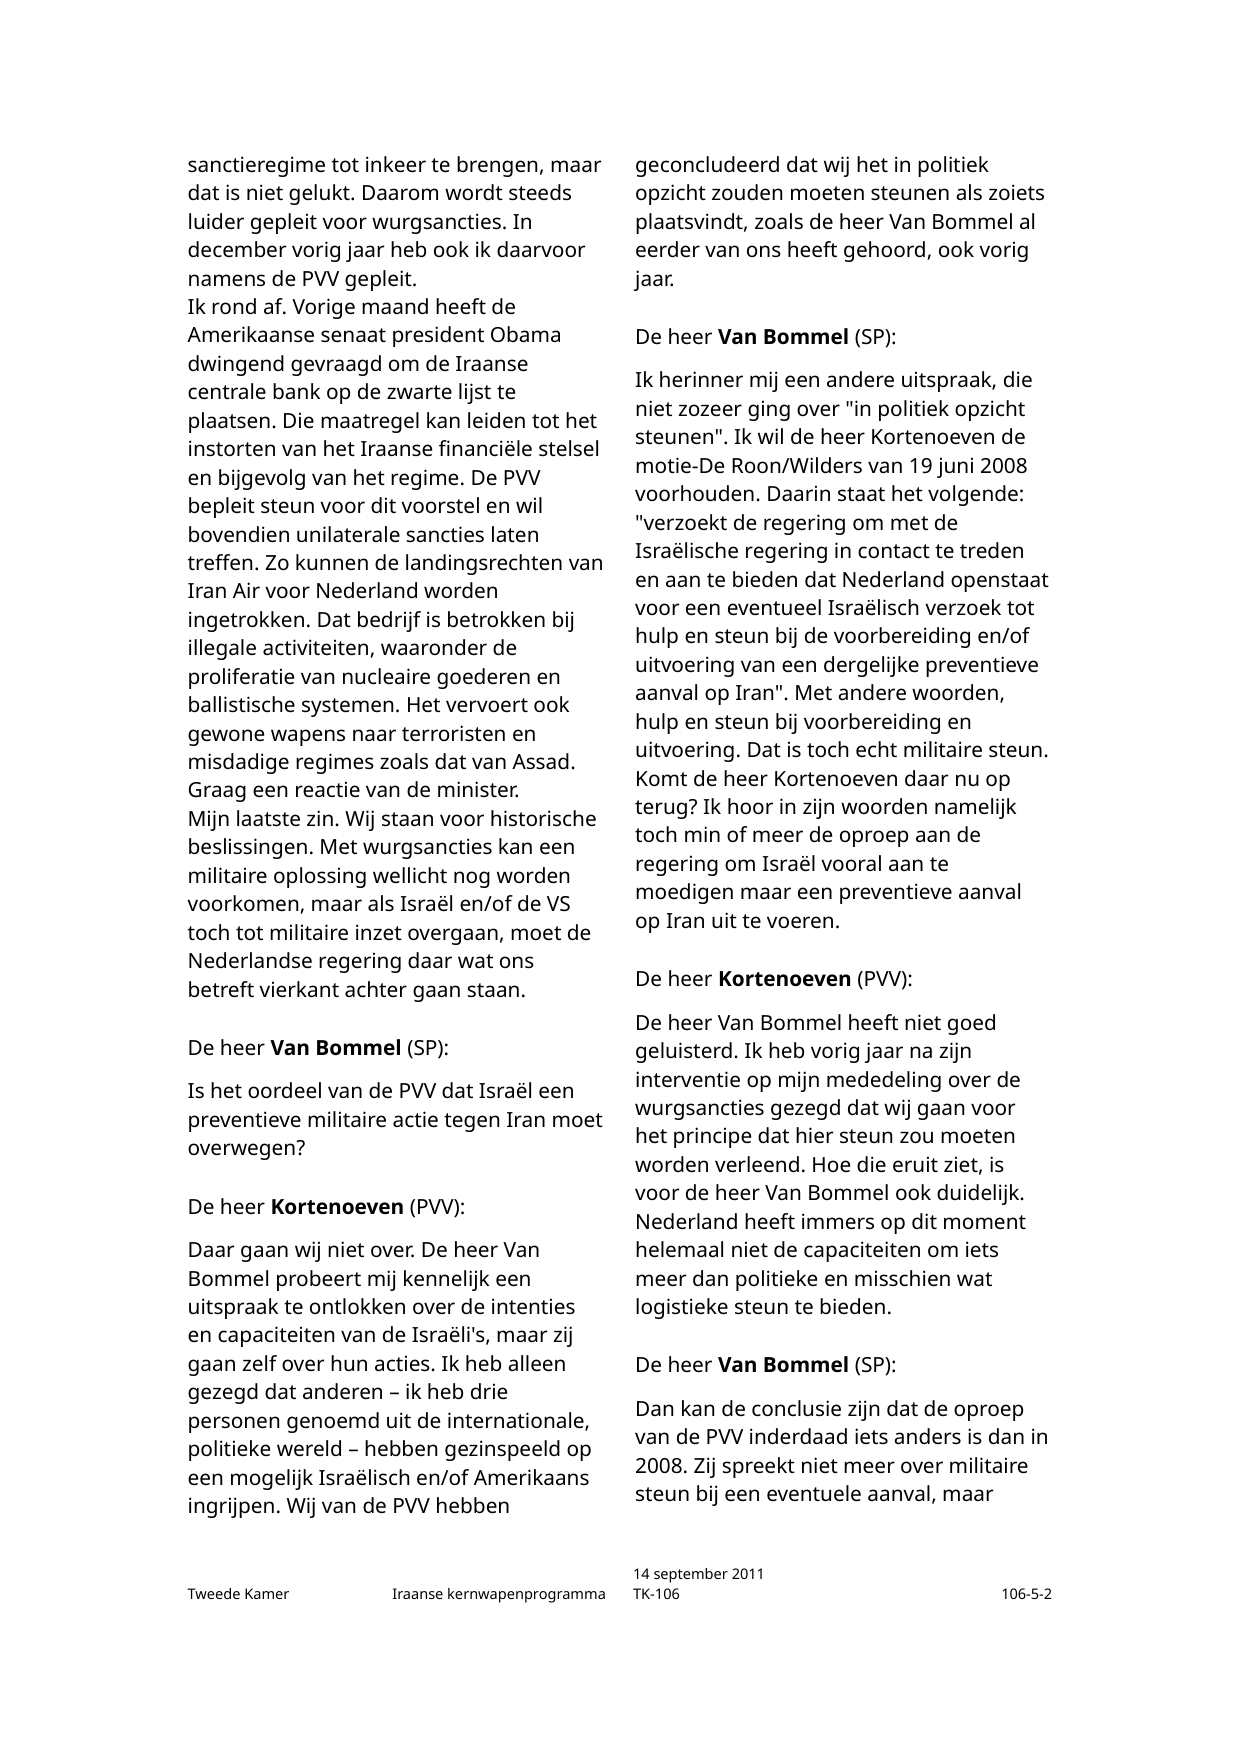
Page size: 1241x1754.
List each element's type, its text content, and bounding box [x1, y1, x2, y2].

text Ik rond af. Vorige maand heeft de Amerikaanse senaat president Obama dwingend gevraagd om de Iraanse centrale bank op de zwarte lijst te plaatsen. Die maatregel kan leiden tot het instorten van het Iraanse financiële stelsel en bijgevolg van het regime. De PVV bepleit steun voor dit voorstel en wil bovendien unilaterale sancties laten treffen. Zo kunnen de landingsrechten van Iran Air voor Nederland worden ingetrokken. Dat bedrijf is betrokken bij illegale activiteiten, waaronder de proliferatie van nucleaire goederen en ballistische systemen. Het vervoert ook gewone wapens naar terroristen en misdadige regimes zoals dat van Assad. Graag een reactie van de minister. [187, 292, 605, 804]
text De heer Van Bommel (SP): [187, 1033, 605, 1062]
text sanctieregime tot inkeer te brengen, maar dat is niet gelukt. Daarom wordt steeds luider gepleit voor wurgsancties. In december vorig jaar heb ook ik daarvoor namens de PVV gepleit. [187, 150, 605, 292]
text Ik herinner mij een andere uitspraak, die niet zozeer ging over "in politiek opzicht steunen". Ik wil de heer Kortenoeven de motie-De Roon/Wilders van 19 juni 2008 voorhouden. Daarin staat het volgende: "verzoekt de regering om met de Israëlische regering in contact te treden en aan te bieden dat Nederland openstaat voor een eventueel Israëlisch verzoek tot hulp en steun bij de voorbereiding en/of uitvoering van een dergelijke preventieve aanval op Iran". Met andere woorden, hulp en steun bij voorbereiding en uitvoering. Dat is toch echt militaire steun. Komt de heer Kortenoeven daar nu op terug? Ik hoor in zijn woorden namelijk toch min of meer de oproep aan de regering om Israël vooral aan te moedigen maar een preventieve aanval op Iran uit te voeren. [635, 366, 1053, 934]
text De heer Van Bommel heeft niet goed geluisterd. Ik heb vorig jaar na zijn interventie op mijn mededeling over de wurgsancties gezegd dat wij gaan voor het principe dat hier steun zou moeten worden verleend. Hoe die eruit ziet, is voor de heer Van Bommel ook duidelijk. Nederland heeft immers op dit moment helemaal niet de capaciteiten om iets meer dan politieke en misschien wat logistieke steun te bieden. [635, 1008, 1053, 1321]
text Dan kan de conclusie zijn dat de oproep van de PVV inderdaad iets anders is dan in 2008. Zij spreekt niet meer over militaire steun bij een eventuele aanval, maar [635, 1394, 1053, 1508]
text Daar gaan wij niet over. De heer Van Bommel probeert mij kennelijk een uitspraak te ontlokken over de intenties en capaciteiten van de Israëli's, maar zij gaan zelf over hun acties. Ik heb alleen gezegd dat anderen – ik heb drie personen genoemd uit de internationale, politieke wereld – hebben gezinspeeld op een mogelijk Israëlisch en/of Amerikaans ingrijpen. Wij van de PVV hebben [187, 1235, 605, 1520]
text De heer Kortenoeven (PVV): [187, 1192, 605, 1220]
text De heer Kortenoeven (PVV): [635, 964, 1053, 993]
text Mijn laatste zin. Wij staan voor historische beslissingen. Met wurgsancties kan een militaire oplossing wellicht nog worden voorkomen, maar als Israël en/of de VS toch tot militaire inzet overgaan, moet de Nederlandse regering daar wat ons betreft vierkant achter gaan staan. [187, 804, 605, 1003]
text geconcludeerd dat wij het in politiek opzicht zouden moeten steunen als zoiets plaatsvindt, zoals de heer Van Bommel al eerder van ons heeft gehoord, ook vorig jaar. [635, 150, 1053, 292]
text De heer Van Bommel (SP): [635, 1351, 1053, 1379]
text Is het oordeel van de PVV dat Israël een preventieve militaire actie tegen Iran moet overwegen? [187, 1077, 605, 1162]
text De heer Van Bommel (SP): [635, 322, 1053, 351]
